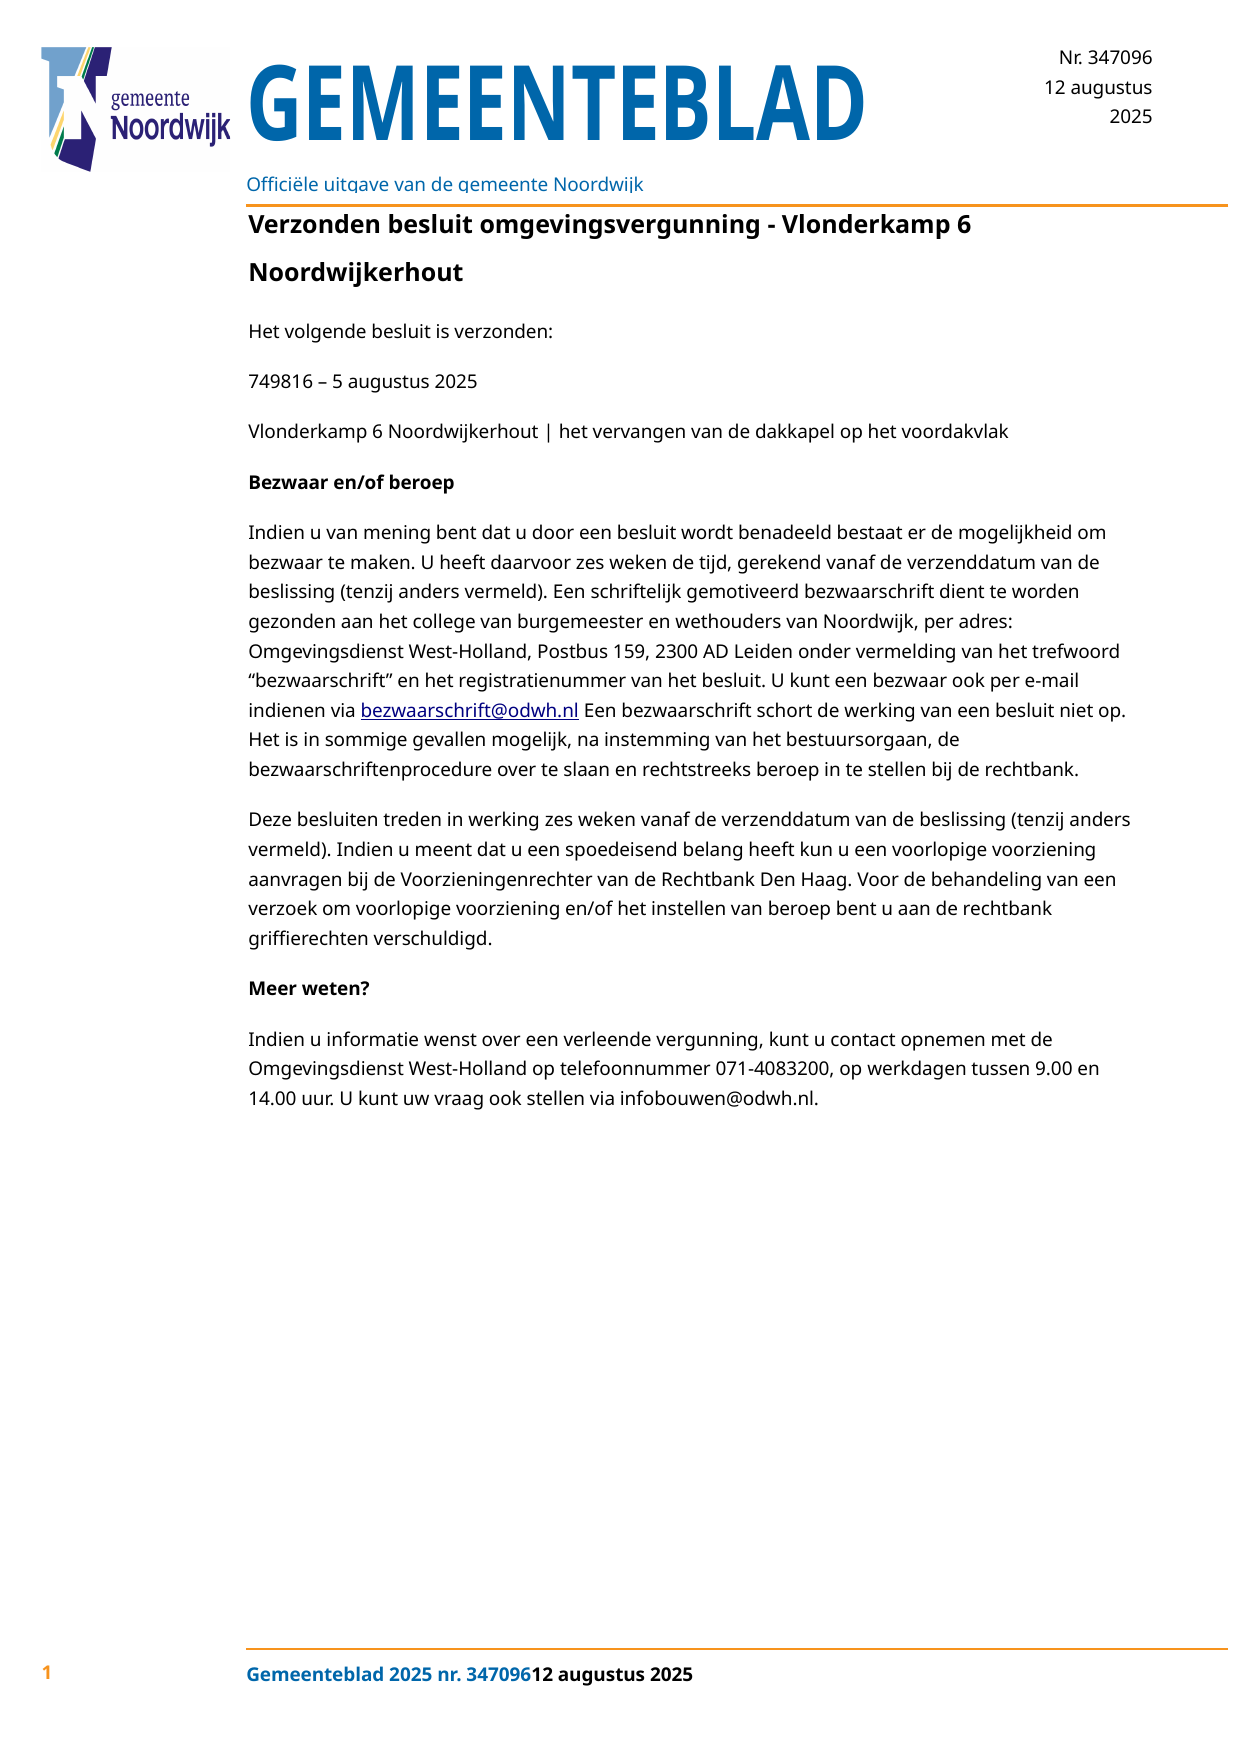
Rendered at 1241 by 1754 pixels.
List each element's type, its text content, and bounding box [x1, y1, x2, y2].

text Deze besluiten treden in werking zes weken vanaf de verzenddatum van de beslissing (tenzij anders vermeld). Indien u meent dat u een spoedeisend belang heeft kun u een voorlopige voorziening aanvragen bij de Voorzieningenrechter van de Rechtbank Den Haag. Voor de behandeling van een verzoek om voorlopige voorziening en/of het instellen van beroep bent u aan de rechtbank griffierechten verschuldigd. [248, 807, 1152, 951]
text Vlonderkamp 6 Noordwijkerhout | het vervangen van de dakkapel op het voordakvlak [248, 419, 1152, 444]
text Het volgende besluit is verzonden: [248, 318, 1152, 344]
text Indien u van mening bent dat u door een besluit wordt benadeeld bestaat er de mogelijkheid om bezwaar te maken. U heeft daarvoor zes weken de tijd, gerekend vanaf de verzenddatum van de beslissing (tenzij anders vermeld). Een schriftelijk gemotiveerd bezwaarschrift dient te worden gezonden aan het college van burgemeester en wethouders van Noordwijk, per adres: Omgevingsdienst West-Holland, Postbus 159, 2300 AD Leiden onder vermelding van het trefwoord “bezwaarschrift” en het registratienummer van het besluit. U kunt een bezwaar ook per e-mail indienen via bezwaarschrift@odwh.nl Een bezwaarschrift schort de werking van een besluit niet op. Het is in sommige gevallen mogelijk, na instemming van het bestuursorgaan, de bezwaarschriftenprocedure over te slaan en rechtstreeks beroep in te stellen bij de rechtbank. [248, 519, 1152, 782]
text Indien u informatie wenst over een verleende vergunning, kunt u contact opnemen met de Omgevingsdienst West-Holland op telefoonnummer 071-4083200, op werkdagen tussen 9.00 en 14.00 uur. U kunt uw vraag ook stellen via infobouwen@odwh.nl. [248, 1026, 1152, 1111]
text 749816 – 5 augustus 2025 [248, 368, 1152, 394]
text Meer weten? [248, 975, 1152, 1001]
picture [41, 47, 231, 172]
text Verzonden besluit omgevingsvergunning - Vlonderkamp 6 Noordwijkerhout [248, 207, 1152, 288]
text Bezwaar en/of beroep [248, 469, 1152, 495]
